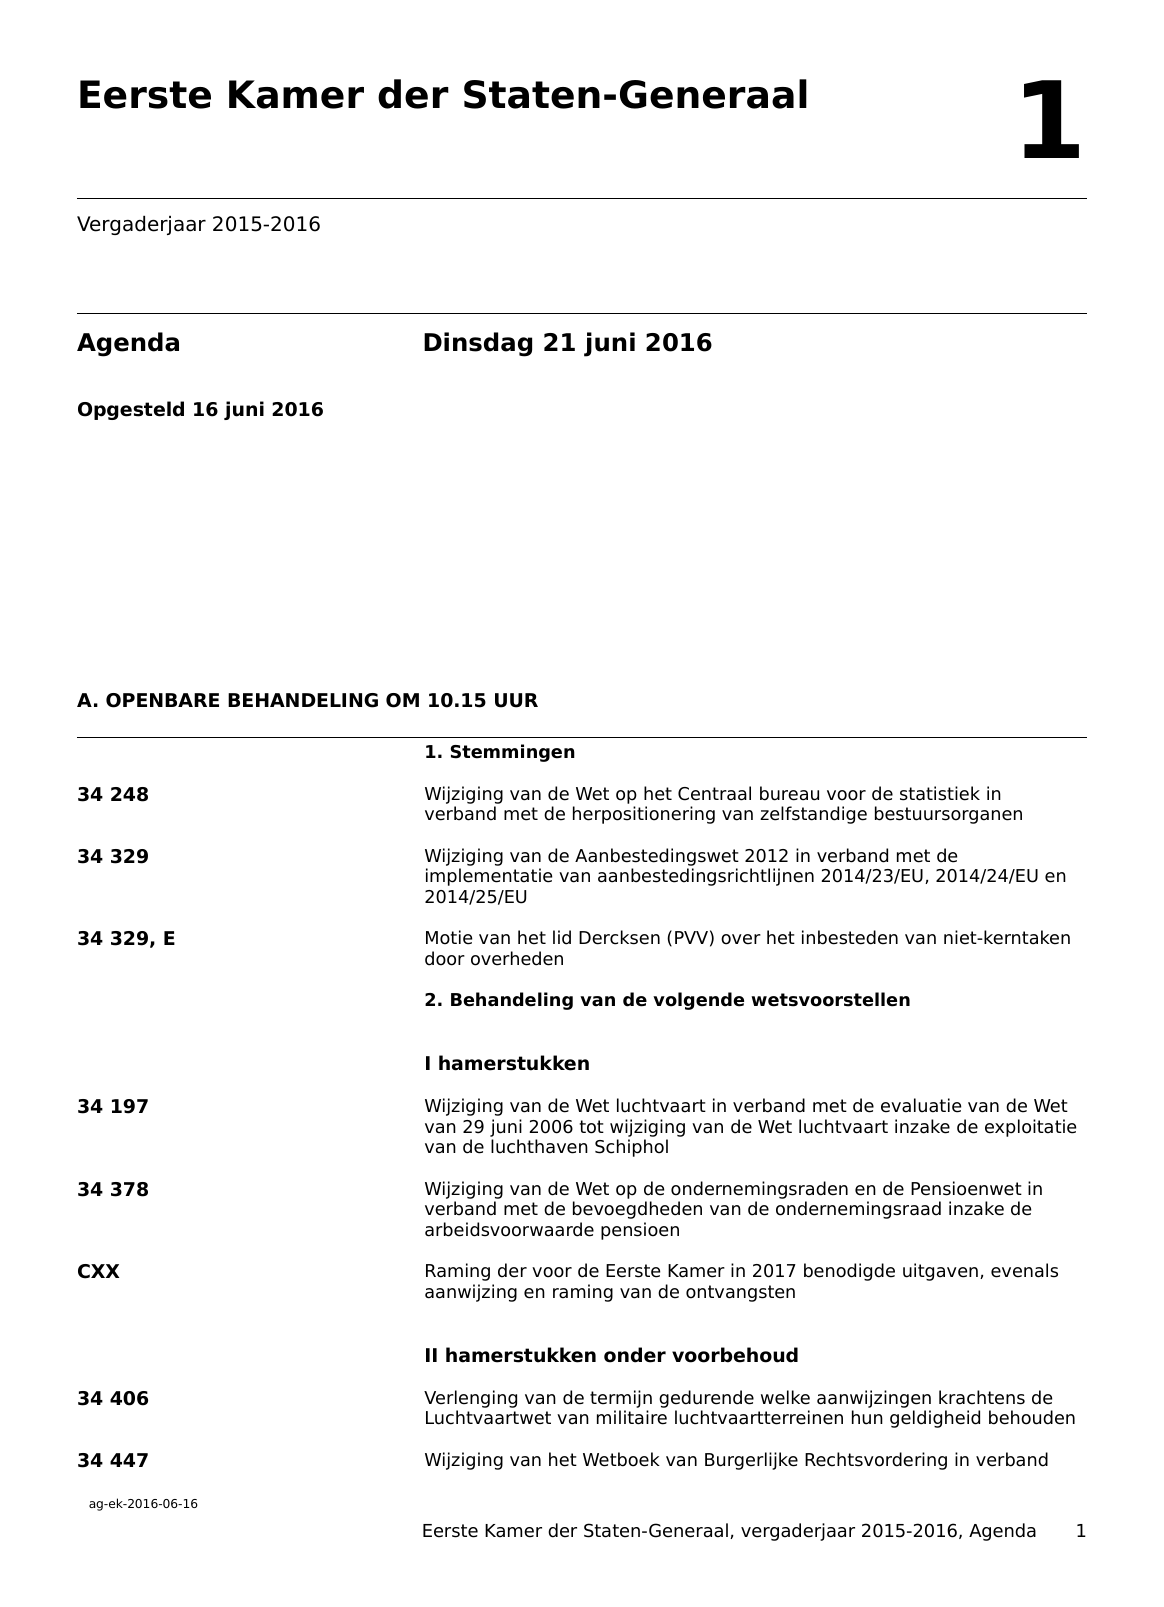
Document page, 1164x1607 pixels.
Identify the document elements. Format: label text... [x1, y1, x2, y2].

table_cell 34 197 [77, 1096, 401, 1158]
table_cell II hamerstukken onder voorbehoud [418, 1323, 1087, 1367]
table_cell [77, 1075, 401, 1096]
table_cell I hamerstukken [418, 1031, 1087, 1075]
table_cell [418, 1429, 1087, 1449]
table_cell [77, 1240, 401, 1261]
table_cell Wijziging van de Wet luchtvaart in verband met de evaluatie van de Wet van 29 juni 2006 tot wijziging van de Wet luchtvaart inzake de exploitatie van de luchthaven Schiphol [418, 1096, 1087, 1158]
table_cell [77, 825, 401, 846]
table_header [77, 738, 401, 763]
table_cell [418, 1011, 1087, 1031]
table_cell Vergaderjaar 2015-2016 [77, 199, 1087, 313]
table_cell CXX [77, 1261, 401, 1302]
table_cell [401, 846, 418, 907]
table_cell Raming der voor de Eerste Kamer in 2017 benodigde uitgaven, evenals aanwijzing en raming van de ontvangsten [418, 1261, 1087, 1302]
table_cell 34 329, E [77, 928, 401, 969]
table_cell Verlenging van de termijn gedurende welke aanwijzingen krachtens de Luchtvaartwet van militaire luchtvaartterreinen hun geldigheid behouden [418, 1388, 1087, 1429]
table_cell Agenda [77, 314, 422, 357]
table_cell [77, 1011, 401, 1031]
table_cell [401, 784, 418, 825]
table_cell Wijziging van de Wet op de ondernemingsraden en de Pensioenwet in verband met de bevoegdheden van de ondernemingsraad inzake de arbeidsvoorwaarde pensioen [418, 1179, 1087, 1240]
table_cell [401, 1388, 418, 1429]
table_cell [418, 969, 1087, 990]
table_cell [418, 1075, 1087, 1096]
table_cell [418, 1367, 1087, 1388]
table_cell [418, 1302, 1087, 1323]
table_cell [77, 1031, 401, 1075]
table_cell Wijziging van de Wet op het Centraal bureau voor de statistiek in verband met de herpositionering van zelfstandige bestuursorganen [418, 784, 1087, 825]
table_cell [401, 825, 418, 846]
table_cell 34 378 [77, 1179, 401, 1240]
table_cell 2. Behandeling van de volgende wetsvoorstellen [418, 990, 1087, 1011]
table_cell 34 406 [77, 1388, 401, 1429]
table_cell [401, 1031, 418, 1075]
table_cell [77, 969, 401, 990]
table_cell [401, 1450, 418, 1471]
table_cell [77, 990, 401, 1011]
table_cell 34 447 [77, 1450, 401, 1471]
table_header Eerste Kamer der Staten-Generaal [77, 59, 886, 198]
table_cell [77, 1158, 401, 1178]
table_cell [401, 1323, 418, 1367]
table_cell [401, 1240, 418, 1261]
table_cell 34 329 [77, 846, 401, 907]
subtitle A. OPENBARE BEHANDELING OM 10.15 UUR [77, 690, 1087, 712]
table_header 1 [886, 59, 1087, 198]
table_cell Motie van het lid Dercksen (PVV) over het inbesteden van niet-kerntaken door overheden [418, 928, 1087, 969]
table_cell Wijziging van de Aanbestedingswet 2012 in verband met de implementatie van aanbestedingsrichtlijnen 2014/23/EU, 2014/24/EU en 2014/25/EU [418, 846, 1087, 907]
table_cell [77, 1323, 401, 1367]
table_cell [401, 1158, 418, 1178]
table_cell [401, 990, 418, 1011]
table_cell [401, 1367, 418, 1388]
table_cell [401, 1429, 418, 1449]
table_cell [418, 763, 1087, 784]
table_header [401, 738, 418, 763]
table_cell [401, 1302, 418, 1323]
table_cell [77, 908, 401, 928]
table_cell [401, 928, 418, 969]
table_cell [401, 763, 418, 784]
table_cell [401, 1075, 418, 1096]
table_cell [77, 763, 401, 784]
table_cell [77, 1367, 401, 1388]
table_cell [77, 1302, 401, 1323]
table_cell [401, 1261, 418, 1302]
table_header 1. Stemmingen [418, 738, 1087, 763]
table_cell [401, 908, 418, 928]
table_cell Wijziging van het Wetboek van Burgerlijke Rechtsvordering in verband [418, 1450, 1087, 1471]
table_cell [418, 825, 1087, 846]
table_cell 34 248 [77, 784, 401, 825]
table_cell [401, 1011, 418, 1031]
table_cell [77, 1429, 401, 1449]
table_cell [418, 1158, 1087, 1178]
table_cell [401, 1179, 418, 1240]
text ag-ek-2016-06-16 [88, 1497, 323, 1511]
table_cell [401, 1096, 418, 1158]
table_cell [418, 1240, 1087, 1261]
text Opgesteld 16 juni 2016 [77, 399, 1087, 421]
table_cell [418, 908, 1087, 928]
table_cell Dinsdag 21 juni 2016 [422, 314, 1087, 357]
table_cell [401, 969, 418, 990]
